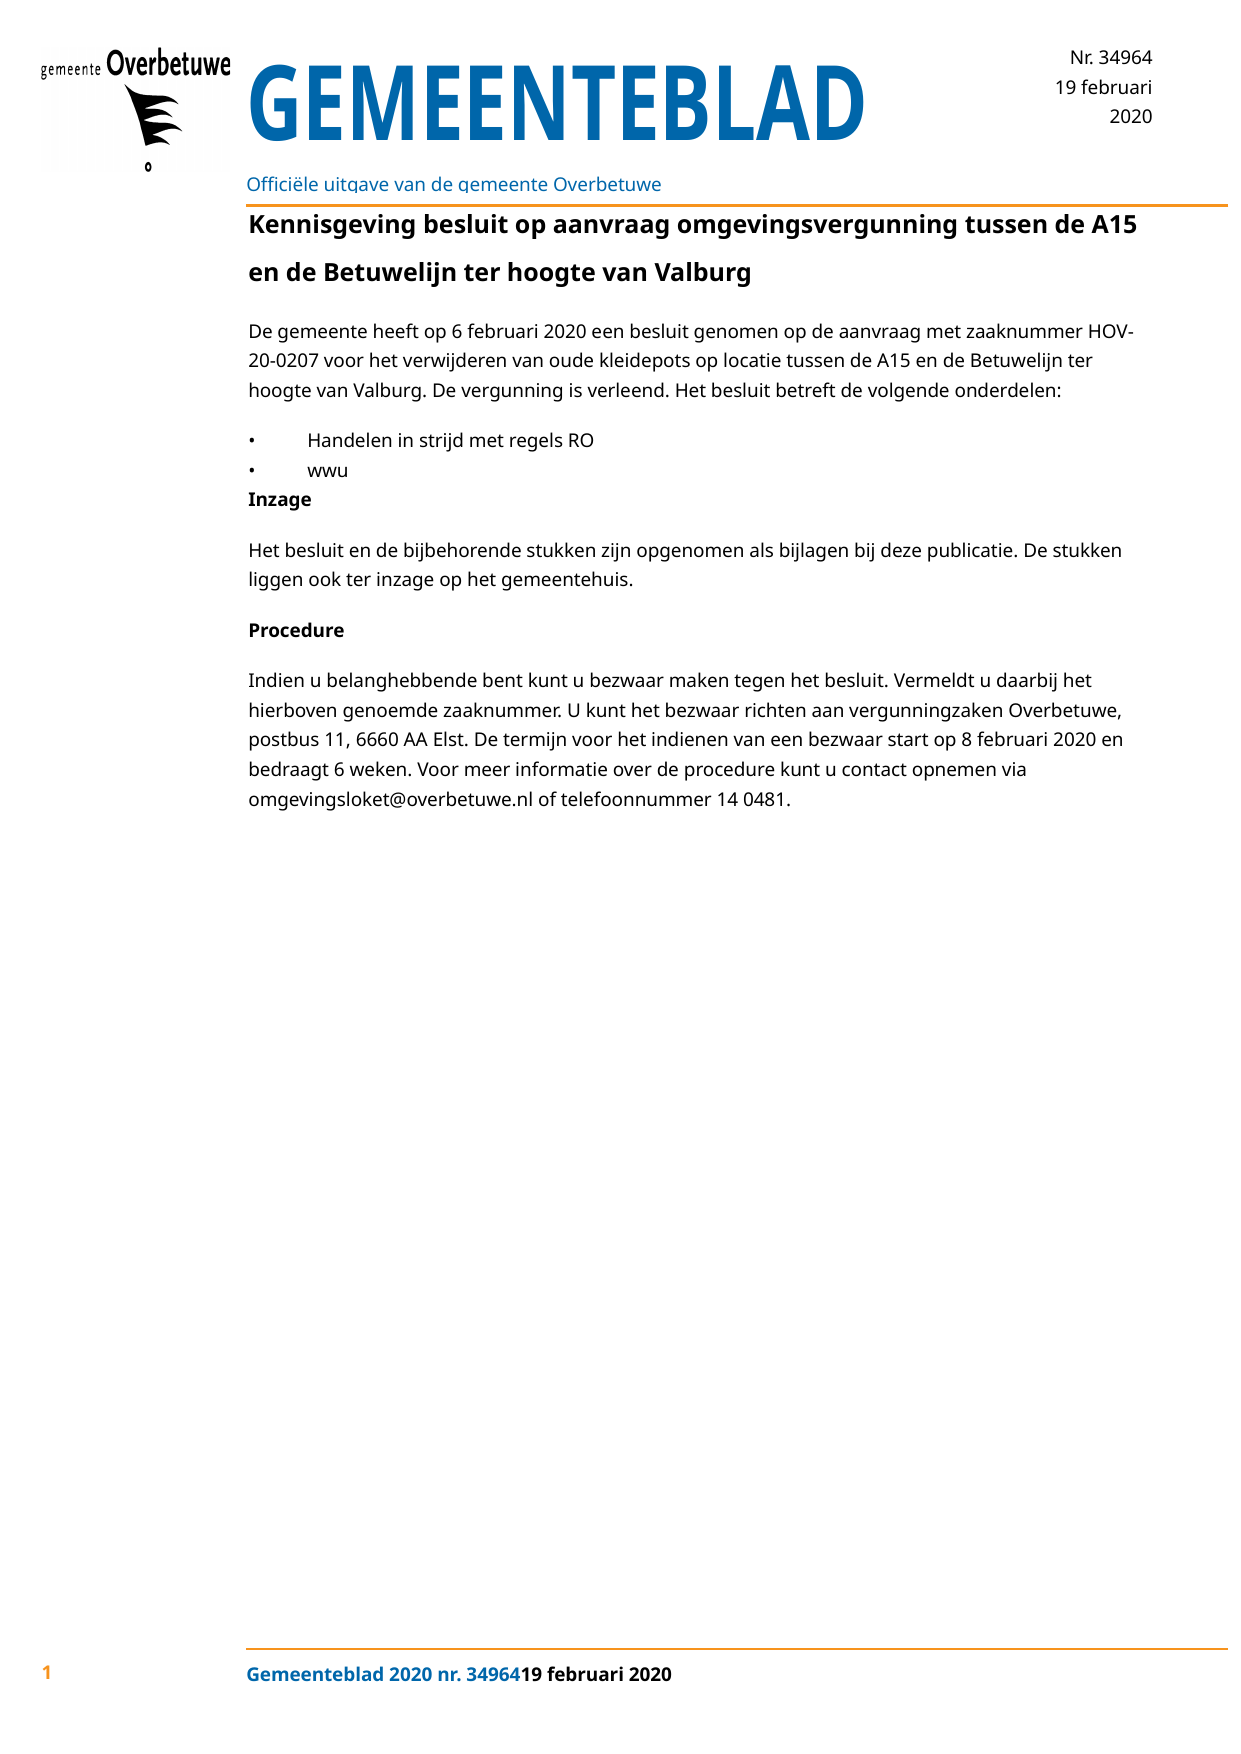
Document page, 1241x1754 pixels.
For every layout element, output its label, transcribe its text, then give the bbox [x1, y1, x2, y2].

list wwu [248, 457, 1152, 483]
text Procedure [248, 617, 1152, 643]
text Kennisgeving besluit op aanvraag omgevingsvergunning tussen de A15 en de Betuwelijn ter hoogte van Valburg [248, 207, 1152, 288]
picture [41, 47, 231, 172]
text Inzage [248, 487, 1152, 512]
list Handelen in strijd met regels RO [248, 427, 1152, 453]
text Het besluit en de bijbehorende stukken zijn opgenomen als bijlagen bij deze publicatie. De stukken liggen ook ter inzage op het gemeentehuis. [248, 537, 1152, 592]
text Indien u belanghebbende bent kunt u bezwaar maken tegen het besluit. Vermeldt u daarbij het hierboven genoemde zaaknummer. U kunt het bezwaar richten aan vergunningzaken Overbetuwe, postbus 11, 6660 AA Elst. De termijn voor het indienen van een bezwaar start op 8 februari 2020 en bedraagt 6 weken. Voor meer informatie over de procedure kunt u contact opnemen via omgevingsloket@overbetuwe.nl of telefoonnummer 14 0481. [248, 667, 1152, 812]
text De gemeente heeft op 6 februari 2020 een besluit genomen op de aanvraag met zaaknummer HOV-20-0207 voor het verwijderen van oude kleidepots op locatie tussen de A15 en de Betuwelijn ter hoogte van Valburg. De vergunning is verleend. Het besluit betreft de volgende onderdelen: [248, 318, 1152, 403]
